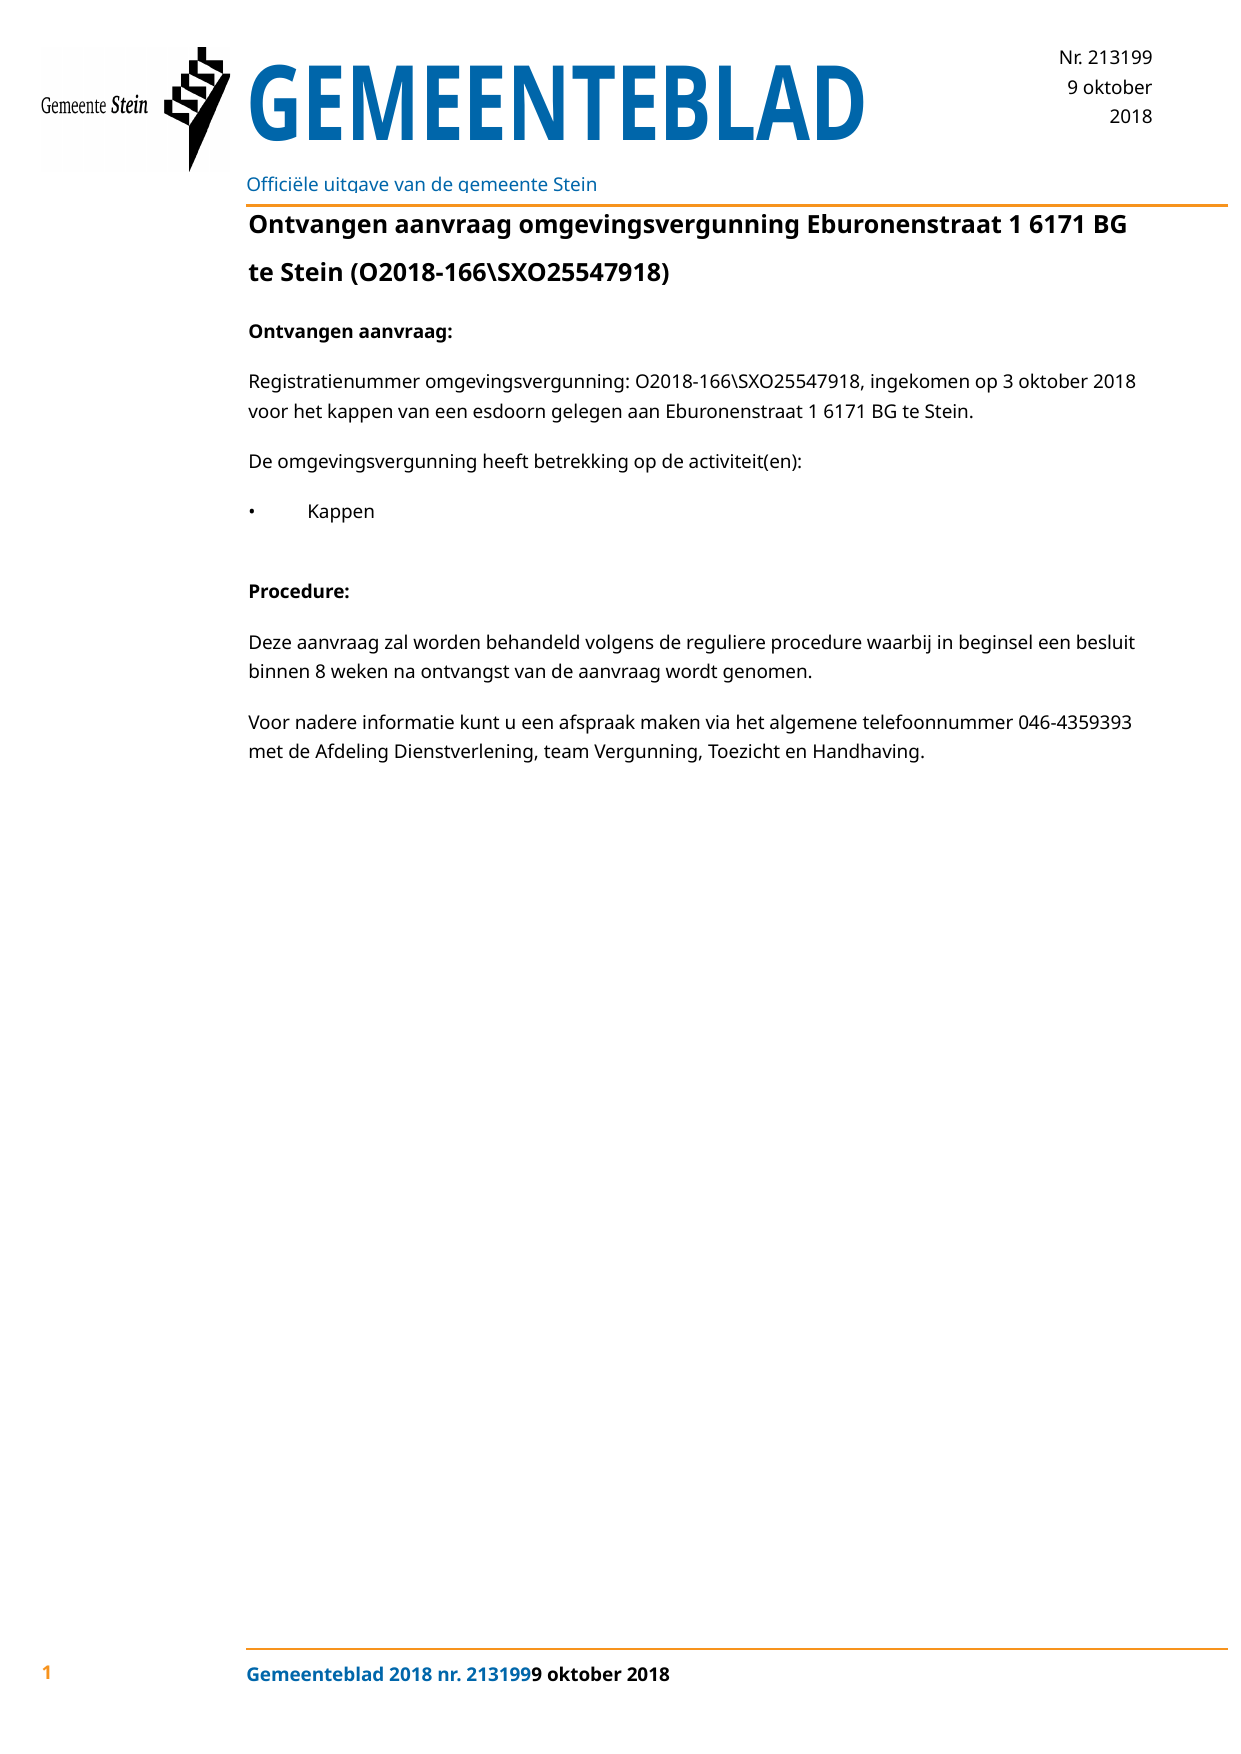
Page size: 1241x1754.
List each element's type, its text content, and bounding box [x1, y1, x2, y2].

text De omgevingsvergunning heeft betrekking op de activiteit(en): [248, 448, 1152, 474]
text Deze aanvraag zal worden behandeld volgens de reguliere procedure waarbij in beginsel een besluit binnen 8 weken na ontvangst van de aanvraag wordt genomen. [248, 629, 1152, 684]
text Ontvangen aanvraag: [248, 318, 1152, 344]
text Voor nadere informatie kunt u een afspraak maken via het algemene telefoonnummer 046-4359393 met de Afdeling Dienstverlening, team Vergunning, Toezicht en Handhaving. [248, 709, 1152, 764]
text Ontvangen aanvraag omgevingsvergunning Eburonenstraat 1 6171 BG te Stein (O2018-166\SXO25547918) [248, 207, 1152, 288]
text Procedure: [248, 579, 1152, 604]
list Kappen [248, 499, 1152, 524]
text Registratienummer omgevingsvergunning: O2018-166\SXO25547918, ingekomen op 3 oktober 2018 voor het kappen van een esdoorn gelegen aan Eburonenstraat 1 6171 BG te Stein. [248, 368, 1152, 424]
picture [41, 47, 231, 172]
